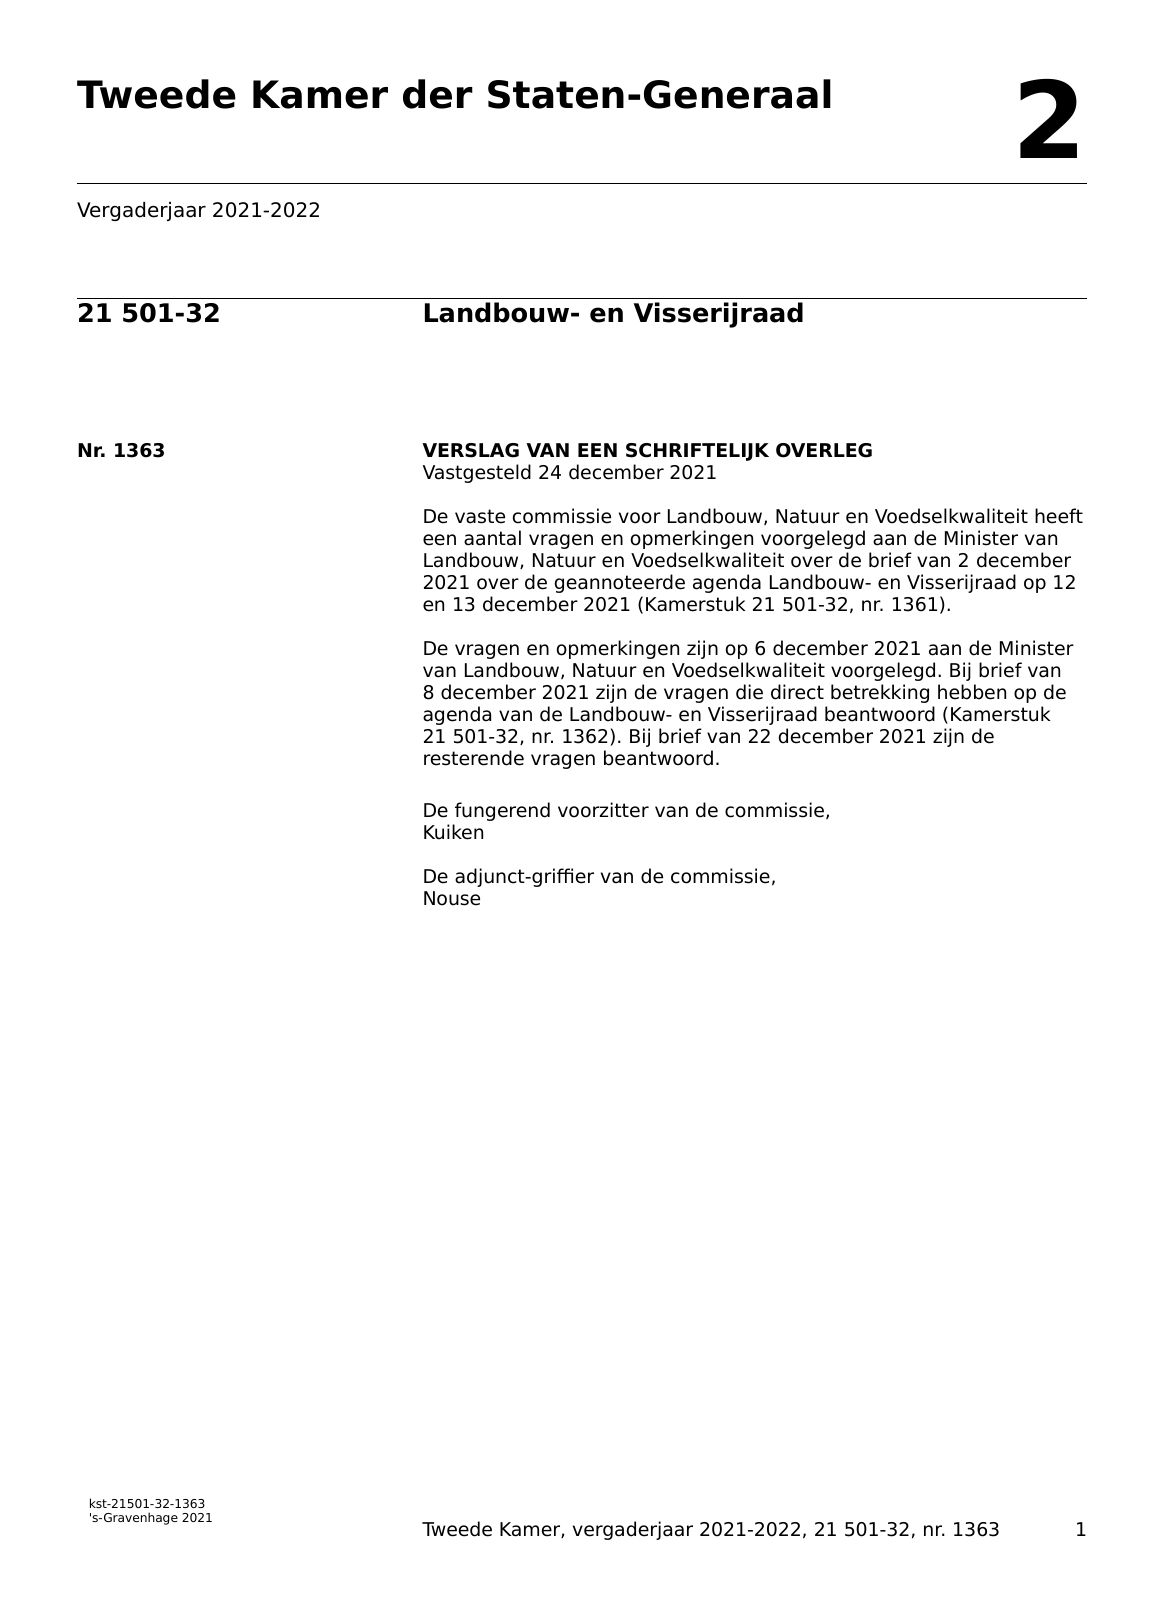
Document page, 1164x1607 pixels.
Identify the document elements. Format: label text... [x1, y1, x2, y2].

table_header Tweede Kamer der Staten-Generaal [77, 59, 886, 183]
text De vaste commissie voor Landbouw, Natuur en Voedselkwaliteit heeft een aantal vragen en opmerkingen voorgelegd aan de Minister van Landbouw, Natuur en Voedselkwaliteit over de brief van 2 december 2021 over de geannoteerde agenda Landbouw- en Visserijraad op 12 en 13 december 2021 (Kamerstuk 21 501-32, nr. 1361). [422, 506, 1087, 616]
text 's-Gravenhage 2021 [88, 1511, 323, 1525]
table_cell Vergaderjaar 2021-2022 [77, 184, 1087, 298]
subtitle 21 501-32 Landbouw- en Visserijraad [77, 299, 1087, 329]
subtitle Nr. 1363 VERSLAG VAN EEN SCHRIFTELIJK OVERLEG [77, 440, 1087, 462]
text kst-21501-32-1363 [88, 1497, 323, 1511]
text De fungerend voorzitter van de commissie, Kuiken [422, 800, 1087, 844]
text Vastgesteld 24 december 2021 [422, 462, 1087, 484]
text De vragen en opmerkingen zijn op 6 december 2021 aan de Minister van Landbouw, Natuur en Voedselkwaliteit voorgelegd. Bij brief van 8 december 2021 zijn de vragen die direct betrekking hebben op de agenda van de Landbouw- en Visserijraad beantwoord (Kamerstuk 21 501-32, nr. 1362). Bij brief van 22 december 2021 zijn de resterende vragen beantwoord. [422, 638, 1087, 770]
table_header 2 [886, 59, 1087, 183]
text De adjunct-griffier van de commissie, Nouse [422, 866, 1087, 910]
